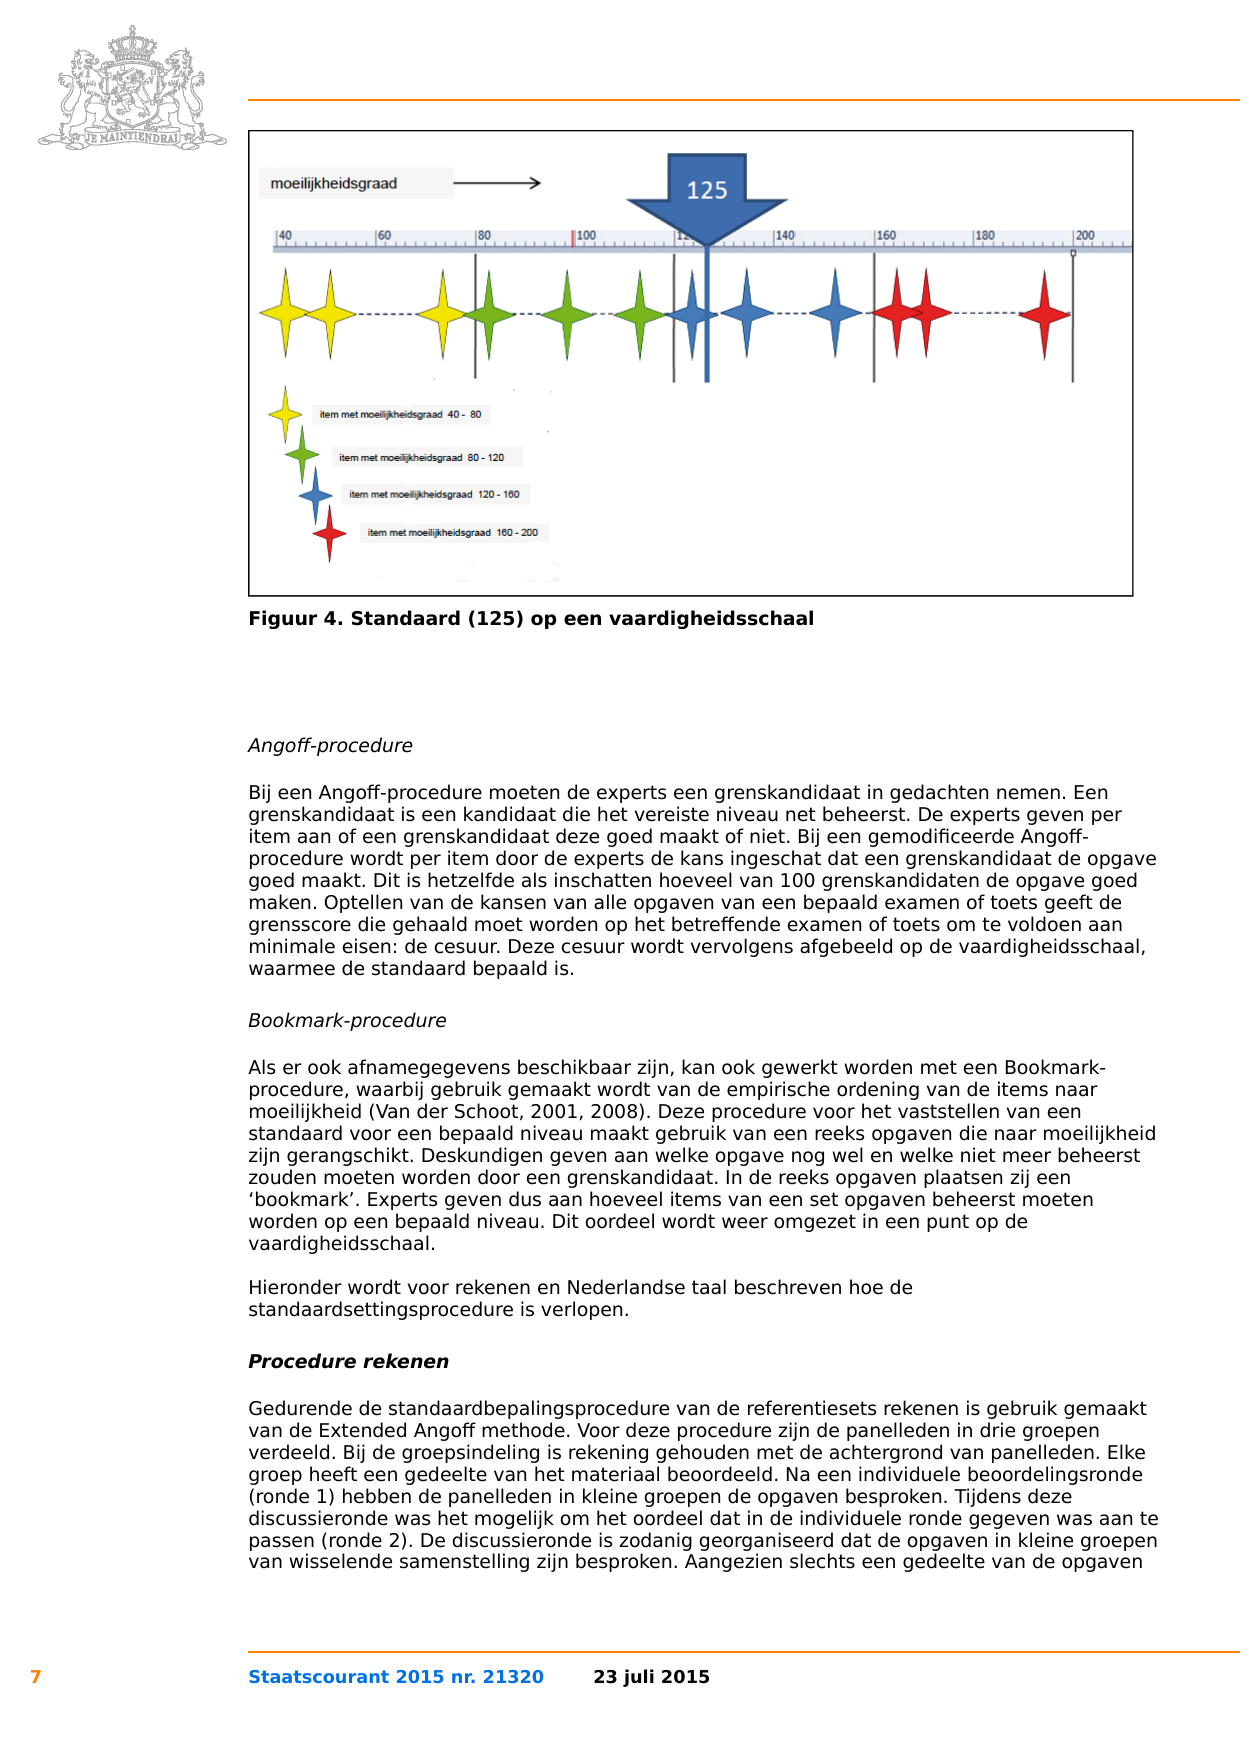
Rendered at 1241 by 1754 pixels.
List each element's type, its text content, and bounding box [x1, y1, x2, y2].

text Als er ook afnamegegevens beschikbaar zijn, kan ook gewerkt worden met een Bookmark-procedure, waarbij gebruik gemaakt wordt van de empirische ordening van de items naar moeilijkheid (Van der Schoot, 2001, 2008). Deze procedure voor het vaststellen van een standaard voor een bepaald niveau maakt gebruik van een reeks opgaven die naar moeilijkheid zijn gerangschikt. Deskundigen geven aan welke opgave nog wel en welke niet meer beheerst zouden moeten worden door een grenskandidaat. In de reeks opgaven plaatsen zij een ‘bookmark’. Experts geven dus aan hoeveel items van een set opgaven beheerst moeten worden op een bepaald niveau. Dit oordeel wordt weer omgezet in een punt op de vaardigheidsschaal. [248, 1057, 1163, 1255]
subtitle Procedure rekenen [248, 1351, 1163, 1373]
picture [38, 25, 227, 150]
text Bij een Angoff-procedure moeten de experts een grenskandidaat in gedachten nemen. Een grenskandidaat is een kandidaat die het vereiste niveau net beheerst. De experts geven per item aan of een grenskandidaat deze goed maakt of niet. Bij een gemodificeerde Angoff-procedure wordt per item door de experts de kans ingeschat dat een grenskandidaat de opgave goed maakt. Dit is hetzelfde als inschatten hoeveel van 100 grenskandidaten de opgave goed maken. Optellen van de kansen van alle opgaven van een bepaald examen of toets geeft de grensscore die gehaald moet worden op het betreffende examen of toets om te voldoen aan minimale eisen: de cesuur. Deze cesuur wordt vervolgens afgebeeld op de vaardigheidsschaal, waarmee de standaard bepaald is. [248, 782, 1163, 980]
picture [248, 130, 1134, 597]
text Gedurende de standaardbepalingsprocedure van de referentiesets rekenen is gebruik gemaakt van de Extended Angoff methode. Voor deze procedure zijn de panelleden in drie groepen verdeeld. Bij de groepsindeling is rekening gehouden met de achtergrond van panelleden. Elke groep heeft een gedeelte van het materiaal beoordeeld. Na een individuele beoordelingsronde (ronde 1) hebben de panelleden in kleine groepen de opgaven besproken. Tijdens deze discussieronde was het mogelijk om het oordeel dat in de individuele ronde gegeven was aan te passen (ronde 2). De discussieronde is zodanig georganiseerd dat de opgaven in kleine groepen van wisselende samenstelling zijn besproken. Aangezien slechts een gedeelte van de opgaven [248, 1398, 1163, 1573]
text Hieronder wordt voor rekenen en Nederlandse taal beschreven hoe de standaardsettingsprocedure is verlopen. [248, 1277, 1163, 1321]
text Figuur 4. Standaard (125) op een vaardigheidsschaal [248, 608, 1134, 630]
subtitle Bookmark-procedure [248, 1010, 1163, 1032]
subtitle Angoff-procedure [248, 735, 1163, 757]
